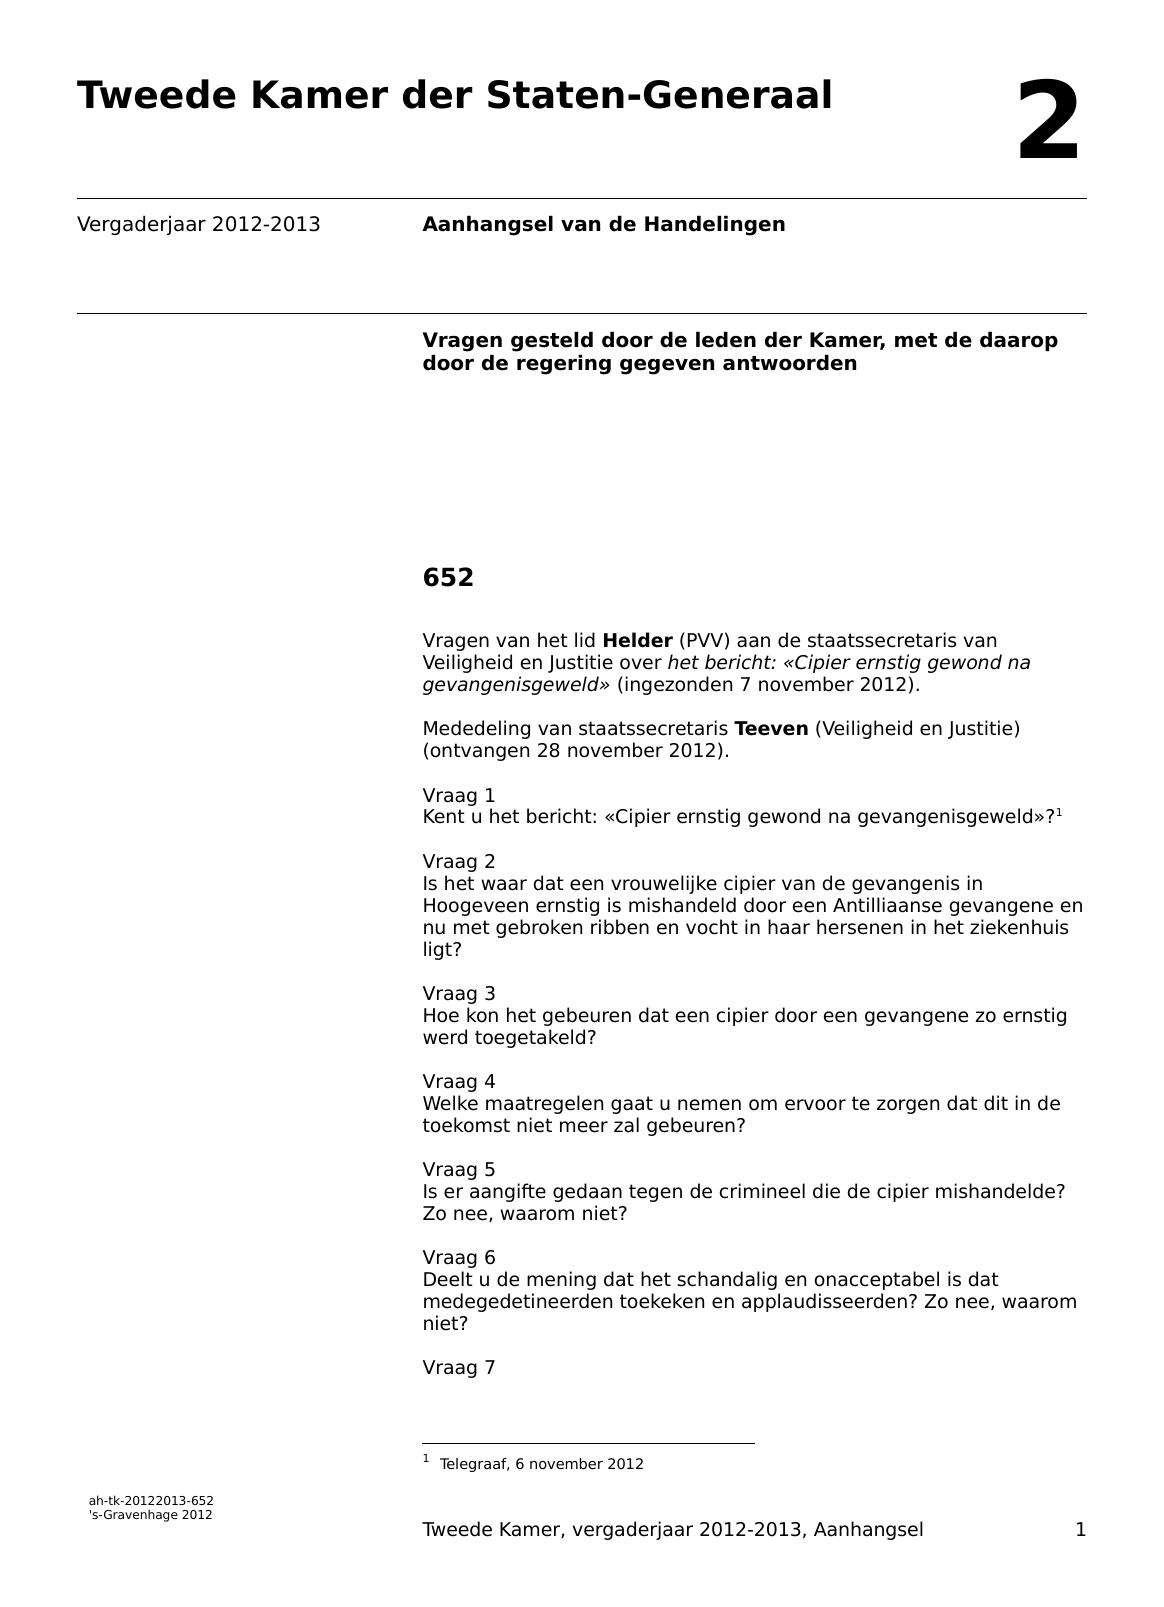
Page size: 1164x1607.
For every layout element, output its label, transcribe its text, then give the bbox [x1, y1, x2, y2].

text Vraag 2 [422, 851, 1087, 873]
text Deelt u de mening dat het schandalig en onacceptabel is dat medegedetineerden toekeken en applaudisseerden? Zo nee, waarom niet? [422, 1269, 1087, 1335]
text Vraag 4 [422, 1071, 1087, 1093]
table_cell [77, 314, 422, 375]
text Welke maatregelen gaat u nemen om ervoor te zorgen dat dit in de toekomst niet meer zal gebeuren? [422, 1093, 1087, 1137]
text Vragen van het lid Helder (PVV) aan de staatssecretaris van Veiligheid en Justitie over het bericht: «Cipier ernstig gewond na gevangenisgeweld» (ingezonden 7 november 2012). [422, 630, 1087, 696]
text Is er aangifte gedaan tegen de crimineel die de cipier mishandelde? Zo nee, waarom niet? [422, 1181, 1087, 1225]
table_cell Vragen gesteld door de leden der Kamer, met de daarop door de regering gegeven antwoorden [422, 314, 1087, 375]
table_cell Aanhangsel van de Handelingen [422, 199, 1087, 313]
text Hoe kon het gebeuren dat een cipier door een gevangene zo ernstig werd toegetakeld? [422, 1005, 1087, 1049]
text Vraag 1 [422, 784, 1087, 806]
text Vraag 7 [422, 1357, 1087, 1379]
table_header Tweede Kamer der Staten-Generaal [77, 59, 886, 198]
table_cell Vergaderjaar 2012-2013 [77, 199, 422, 313]
text 652 [422, 563, 1087, 592]
text Telegraaf, 6 november 2012 [422, 1452, 1087, 1474]
table_header 2 [886, 59, 1087, 198]
text ah-tk-20122013-652 [88, 1494, 323, 1508]
text Vraag 3 [422, 983, 1087, 1005]
text Is het waar dat een vrouwelijke cipier van de gevangenis in Hoogeveen ernstig is mishandeld door een Antilliaanse gevangene en nu met gebroken ribben en vocht in haar hersenen in het ziekenhuis ligt? [422, 873, 1087, 961]
text Vraag 6 [422, 1247, 1087, 1269]
text 's-Gravenhage 2012 [88, 1508, 323, 1522]
text Kent u het bericht: «Cipier ernstig gewond na gevangenisgeweld»? [422, 806, 1087, 828]
text Mededeling van staatssecretaris Teeven (Veiligheid en Justitie) (ontvangen 28 november 2012). [422, 718, 1087, 762]
text Vraag 5 [422, 1159, 1087, 1181]
